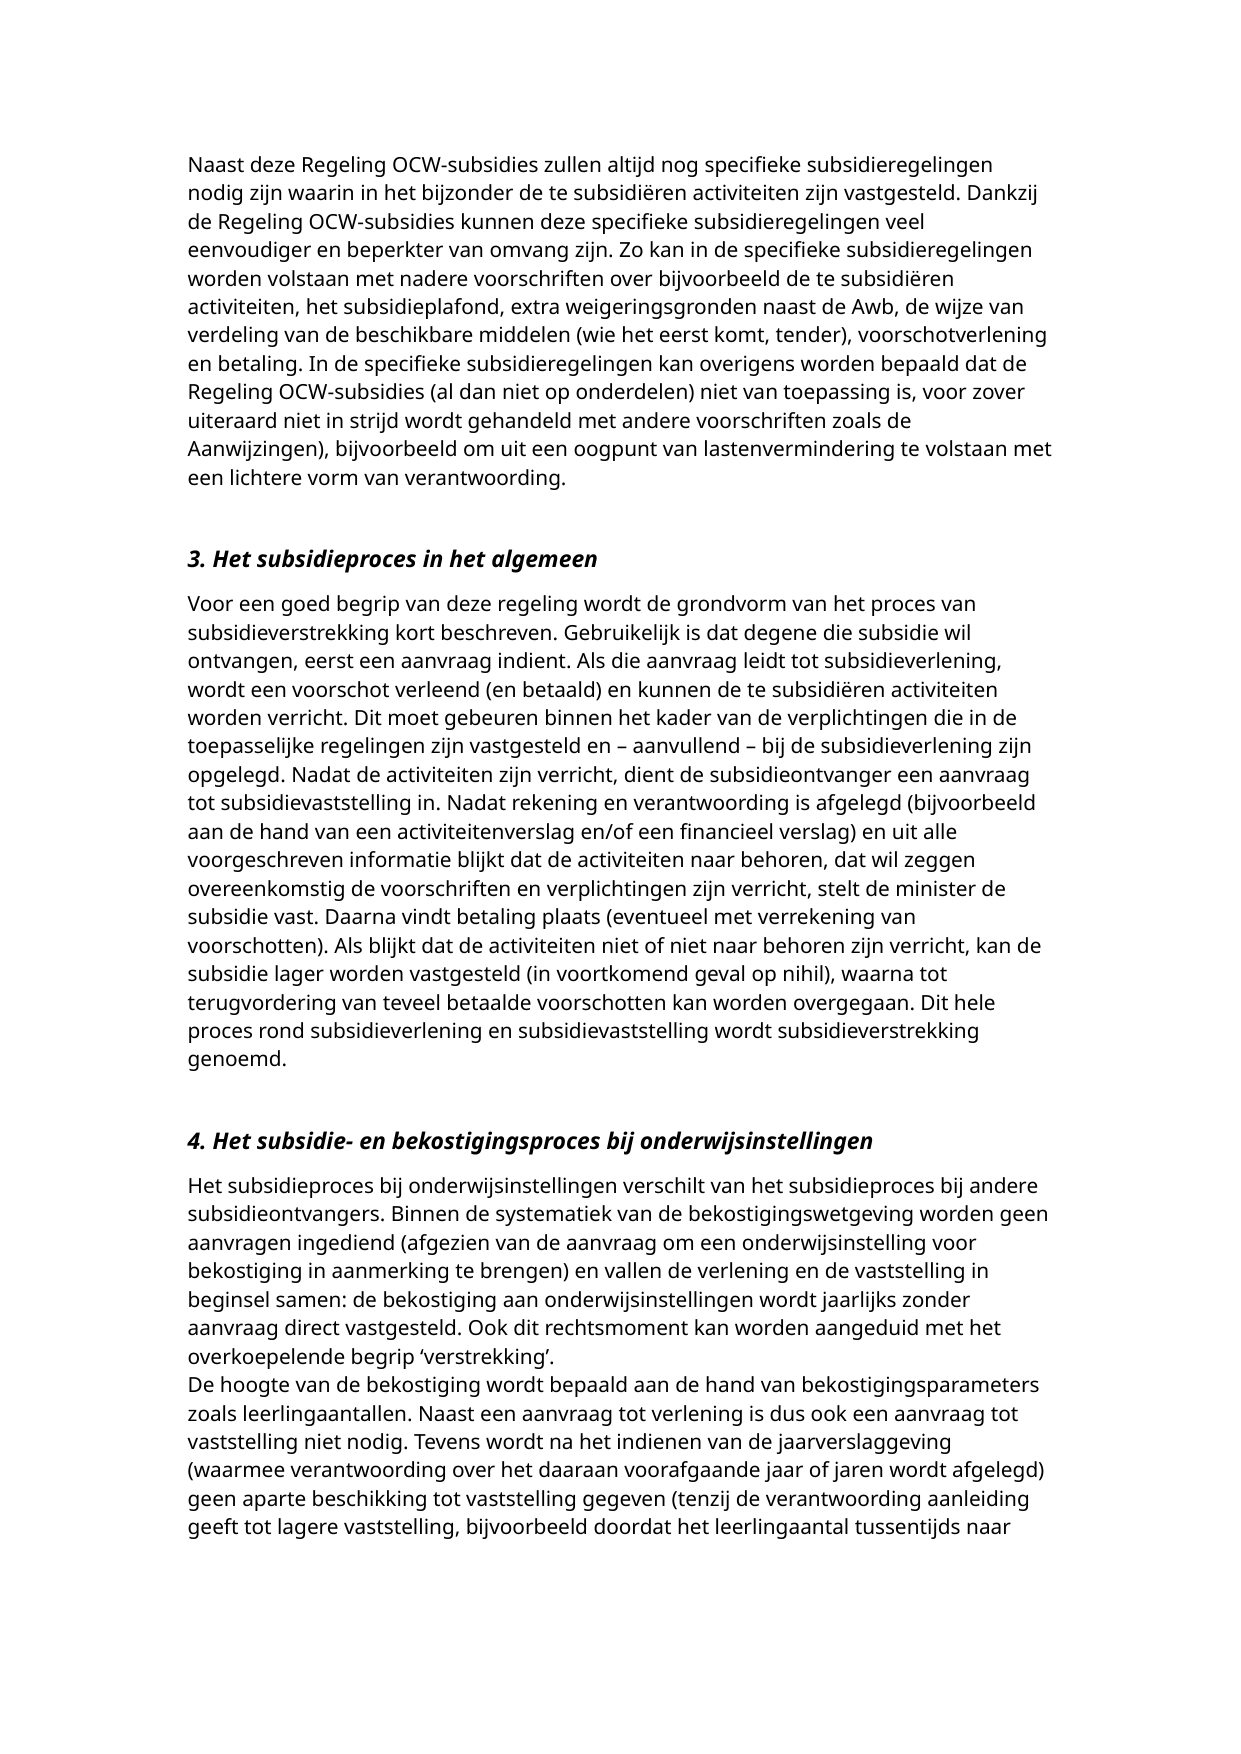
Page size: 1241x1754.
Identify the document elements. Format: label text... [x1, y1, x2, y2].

subtitle 3. Het subsidieproces in het algemeen [187, 543, 1053, 574]
subtitle 4. Het subsidie- en bekostigingsproces bij onderwijsinstellingen [187, 1125, 1053, 1156]
text Voor een goed begrip van deze regeling wordt de grondvorm van het proces van subsidieverstrekking kort beschreven. Gebruikelijk is dat degene die subsidie wil ontvangen, eerst een aanvraag indient. Als die aanvraag leidt tot subsidieverlening, wordt een voorschot verleend (en betaald) en kunnen de te subsidiëren activiteiten worden verricht. Dit moet gebeuren binnen het kader van de verplichtingen die in de toepasselijke regelingen zijn vastgesteld en – aanvullend – bij de subsidieverlening zijn opgelegd. Nadat de activiteiten zijn verricht, dient de subsidieontvanger een aanvraag tot subsidievaststelling in. Nadat rekening en verantwoording is afgelegd (bijvoorbeeld aan de hand van een activiteitenverslag en/of een financieel verslag) en uit alle voorgeschreven informatie blijkt dat de activiteiten naar behoren, dat wil zeggen overeenkomstig de voorschriften en verplichtingen zijn verricht, stelt de minister de subsidie vast. Daarna vindt betaling plaats (eventueel met verrekening van voorschotten). Als blijkt dat de activiteiten niet of niet naar behoren zijn verricht, kan de subsidie lager worden vastgesteld (in voortkomend geval op nihil), waarna tot terugvordering van teveel betaalde voorschotten kan worden overgegaan. Dit hele proces rond subsidieverlening en subsidievaststelling wordt subsidieverstrekking genoemd. [187, 589, 1053, 1073]
text Het subsidieproces bij onderwijsinstellingen verschilt van het subsidieproces bij andere subsidieontvangers. Binnen de systematiek van de bekostigingswetgeving worden geen aanvragen ingediend (afgezien van de aanvraag om een onderwijsinstelling voor bekostiging in aanmerking te brengen) en vallen de verlening en de vaststelling in beginsel samen: de bekostiging aan onderwijsinstellingen wordt jaarlijks zonder aanvraag direct vastgesteld. Ook dit rechtsmoment kan worden aangeduid met het overkoepelende begrip ‘verstrekking’. [187, 1171, 1053, 1370]
text De hoogte van de bekostiging wordt bepaald aan de hand van bekostigingsparameters zoals leerlingaantallen. Naast een aanvraag tot verlening is dus ook een aanvraag tot vaststelling niet nodig. Tevens wordt na het indienen van de jaarverslaggeving (waarmee verantwoording over het daaraan voorafgaande jaar of jaren wordt afgelegd) geen aparte beschikking tot vaststelling gegeven (tenzij de verantwoording aanleiding geeft tot lagere vaststelling, bijvoorbeeld doordat het leerlingaantal tussentijds naar [187, 1370, 1053, 1541]
text Naast deze Regeling OCW-subsidies zullen altijd nog specifieke subsidieregelingen nodig zijn waarin in het bijzonder de te subsidiëren activiteiten zijn vastgesteld. Dankzij de Regeling OCW-subsidies kunnen deze specifieke subsidieregelingen veel eenvoudiger en beperkter van omvang zijn. Zo kan in de specifieke subsidieregelingen worden volstaan met nadere voorschriften over bijvoorbeeld de te subsidiëren activiteiten, het subsidieplafond, extra weigeringsgronden naast de Awb, de wijze van verdeling van de beschikbare middelen (wie het eerst komt, tender), voorschotverlening en betaling. In de specifieke subsidieregelingen kan overigens worden bepaald dat de Regeling OCW-subsidies (al dan niet op onderdelen) niet van toepassing is, voor zover uiteraard niet in strijd wordt gehandeld met andere voorschriften zoals de Aanwijzingen), bijvoorbeeld om uit een oogpunt van lastenvermindering te volstaan met een lichtere vorm van verantwoording. [187, 150, 1053, 491]
